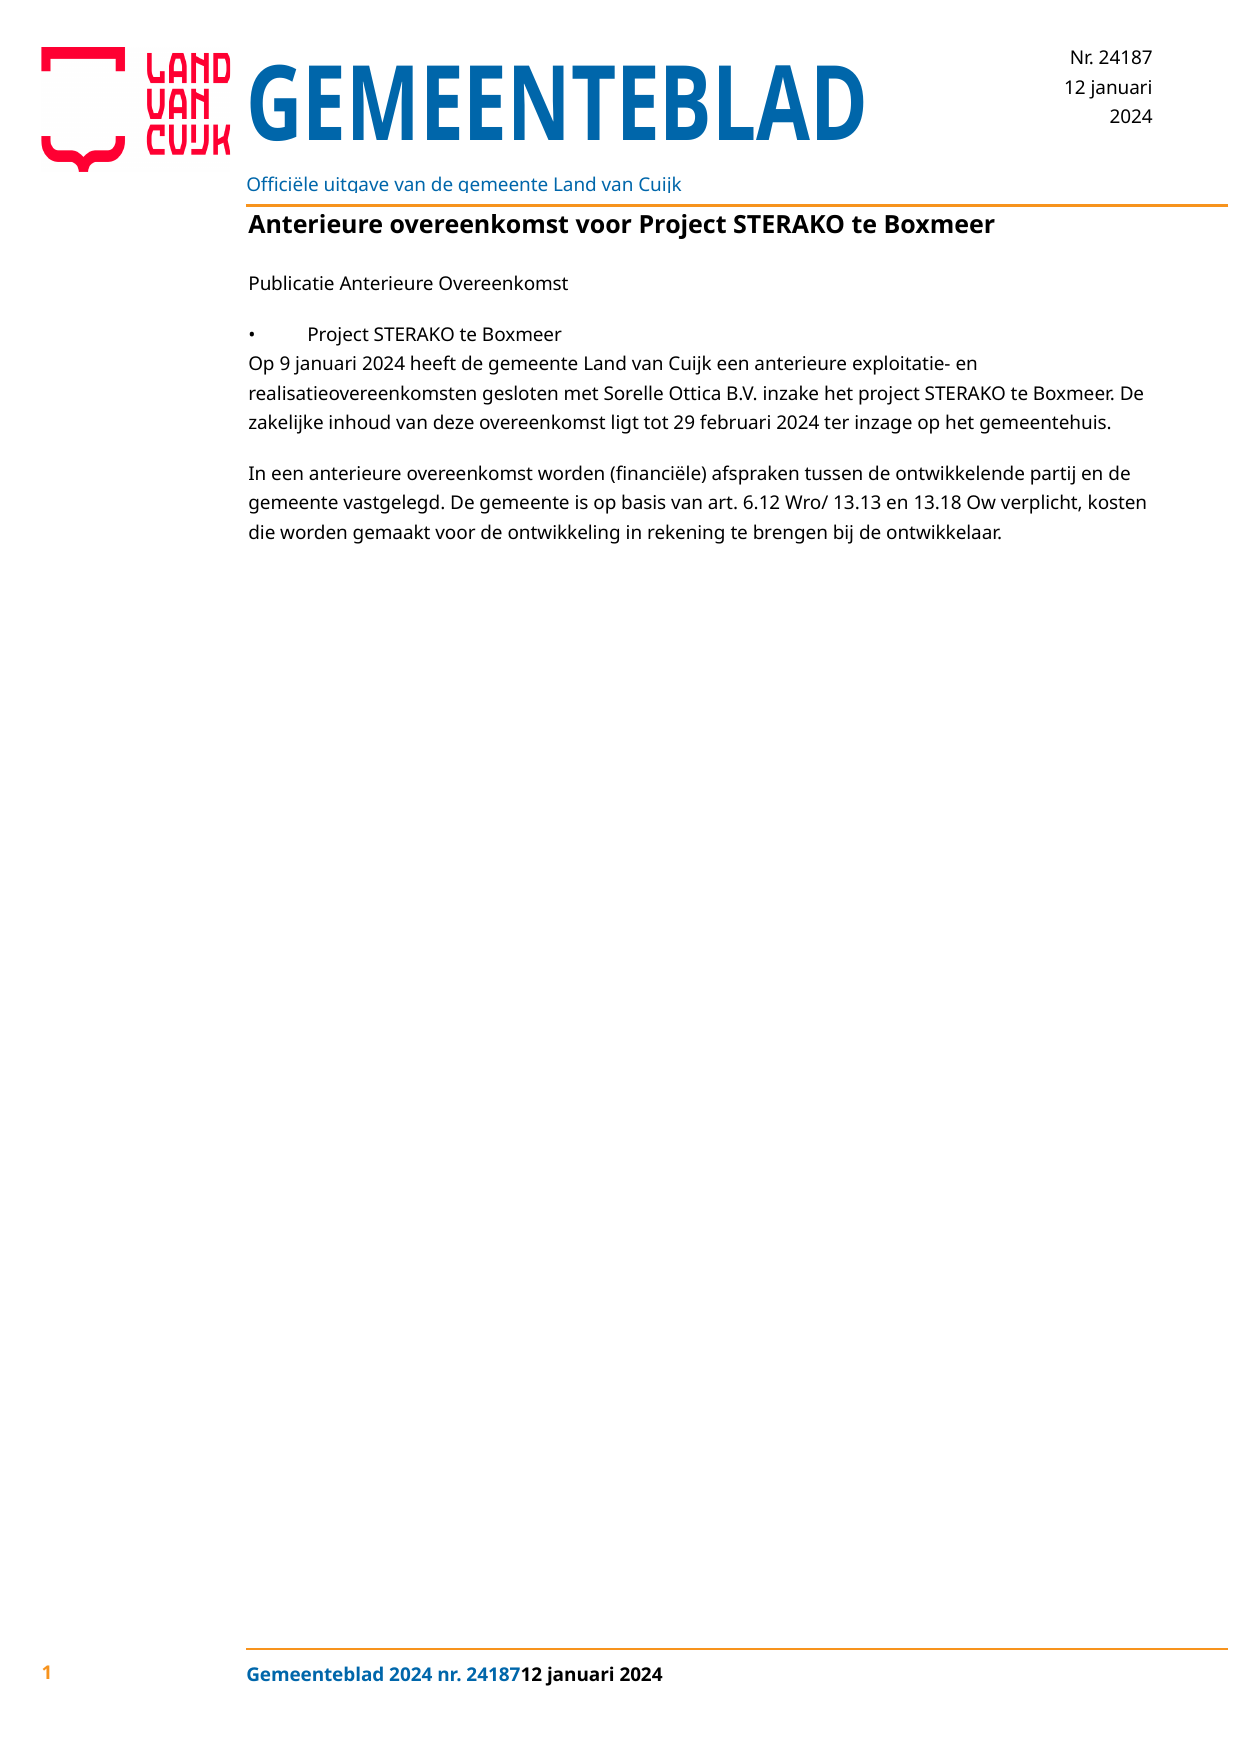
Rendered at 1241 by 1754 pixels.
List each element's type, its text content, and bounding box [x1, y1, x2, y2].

text In een anterieure overeenkomst worden (financiële) afspraken tussen de ontwikkelende partij en de gemeente vastgelegd. De gemeente is op basis van art. 6.12 Wro/ 13.13 en 13.18 Ow verplicht, kosten die worden gemaakt voor de ontwikkeling in rekening te brengen bij de ontwikkelaar. [248, 460, 1152, 545]
text Publicatie Anterieure Overeenkomst [248, 270, 1152, 296]
text Op 9 januari 2024 heeft de gemeente Land van Cuijk een anterieure exploitatie- en realisatieovereenkomsten gesloten met Sorelle Ottica B.V. inzake het project STERAKO te Boxmeer. De zakelijke inhoud van deze overeenkomst ligt tot 29 februari 2024 ter inzage op het gemeentehuis. [248, 350, 1152, 435]
picture [41, 47, 231, 172]
text Anterieure overeenkomst voor Project STERAKO te Boxmeer [248, 207, 1152, 241]
list Project STERAKO te Boxmeer [248, 321, 1152, 346]
